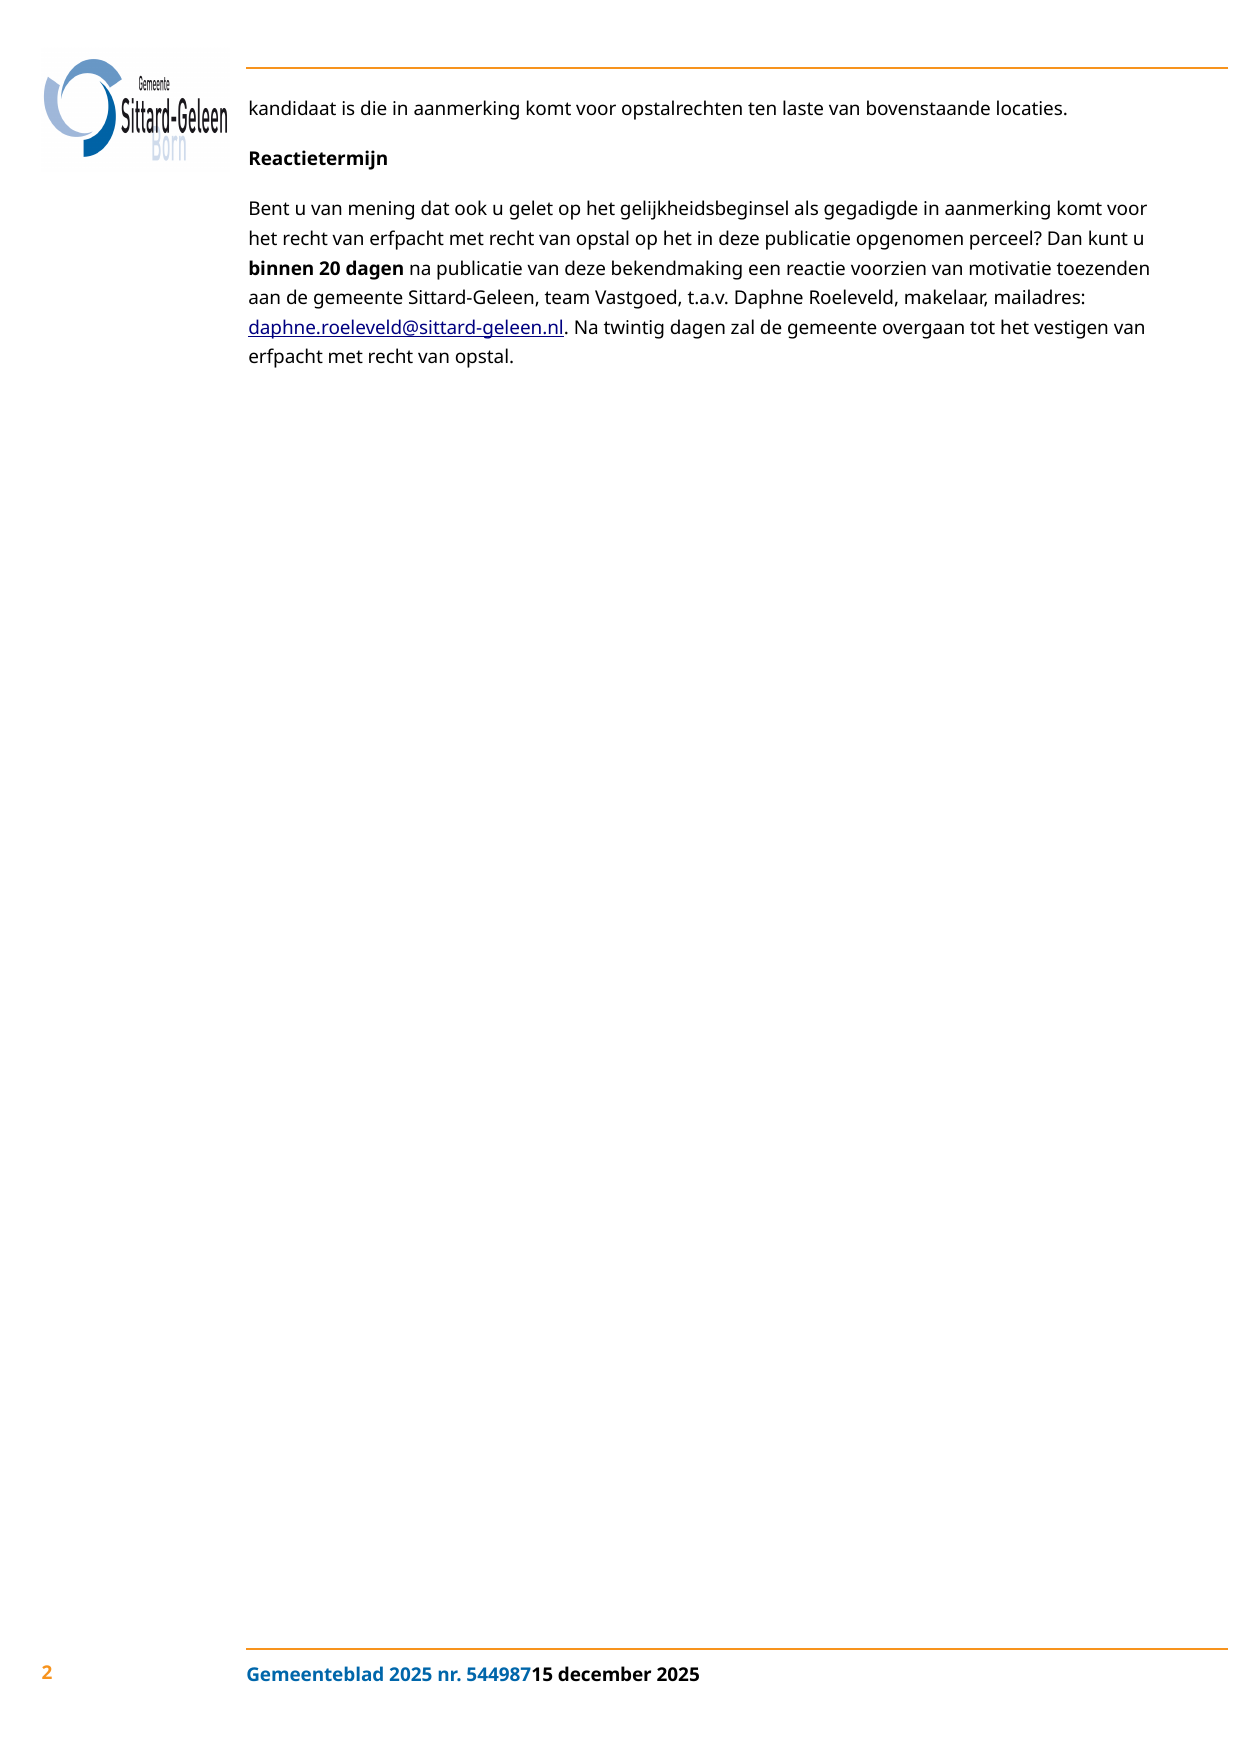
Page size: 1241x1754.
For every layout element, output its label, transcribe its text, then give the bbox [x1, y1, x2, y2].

text kandidaat is die in aanmerking komt voor opstalrechten ten laste van bovenstaande locaties. [248, 95, 1152, 121]
text Reactietermijn [248, 145, 1152, 171]
picture [41, 47, 231, 172]
text Bent u van mening dat ook u gelet op het gelijkheidsbeginsel als gegadigde in aanmerking komt voor het recht van erfpacht met recht van opstal op het in deze publicatie opgenomen perceel? Dan kunt u binnen 20 dagen na publicatie van deze bekendmaking een reactie voorzien van motivatie toezenden aan de gemeente Sittard-Geleen, team Vastgoed, t.a.v. Daphne Roeleveld, makelaar, mailadres: daphne.roeleveld@sittard-geleen.nl. Na twintig dagen zal de gemeente overgaan tot het vestigen van erfpacht met recht van opstal. [248, 196, 1152, 369]
